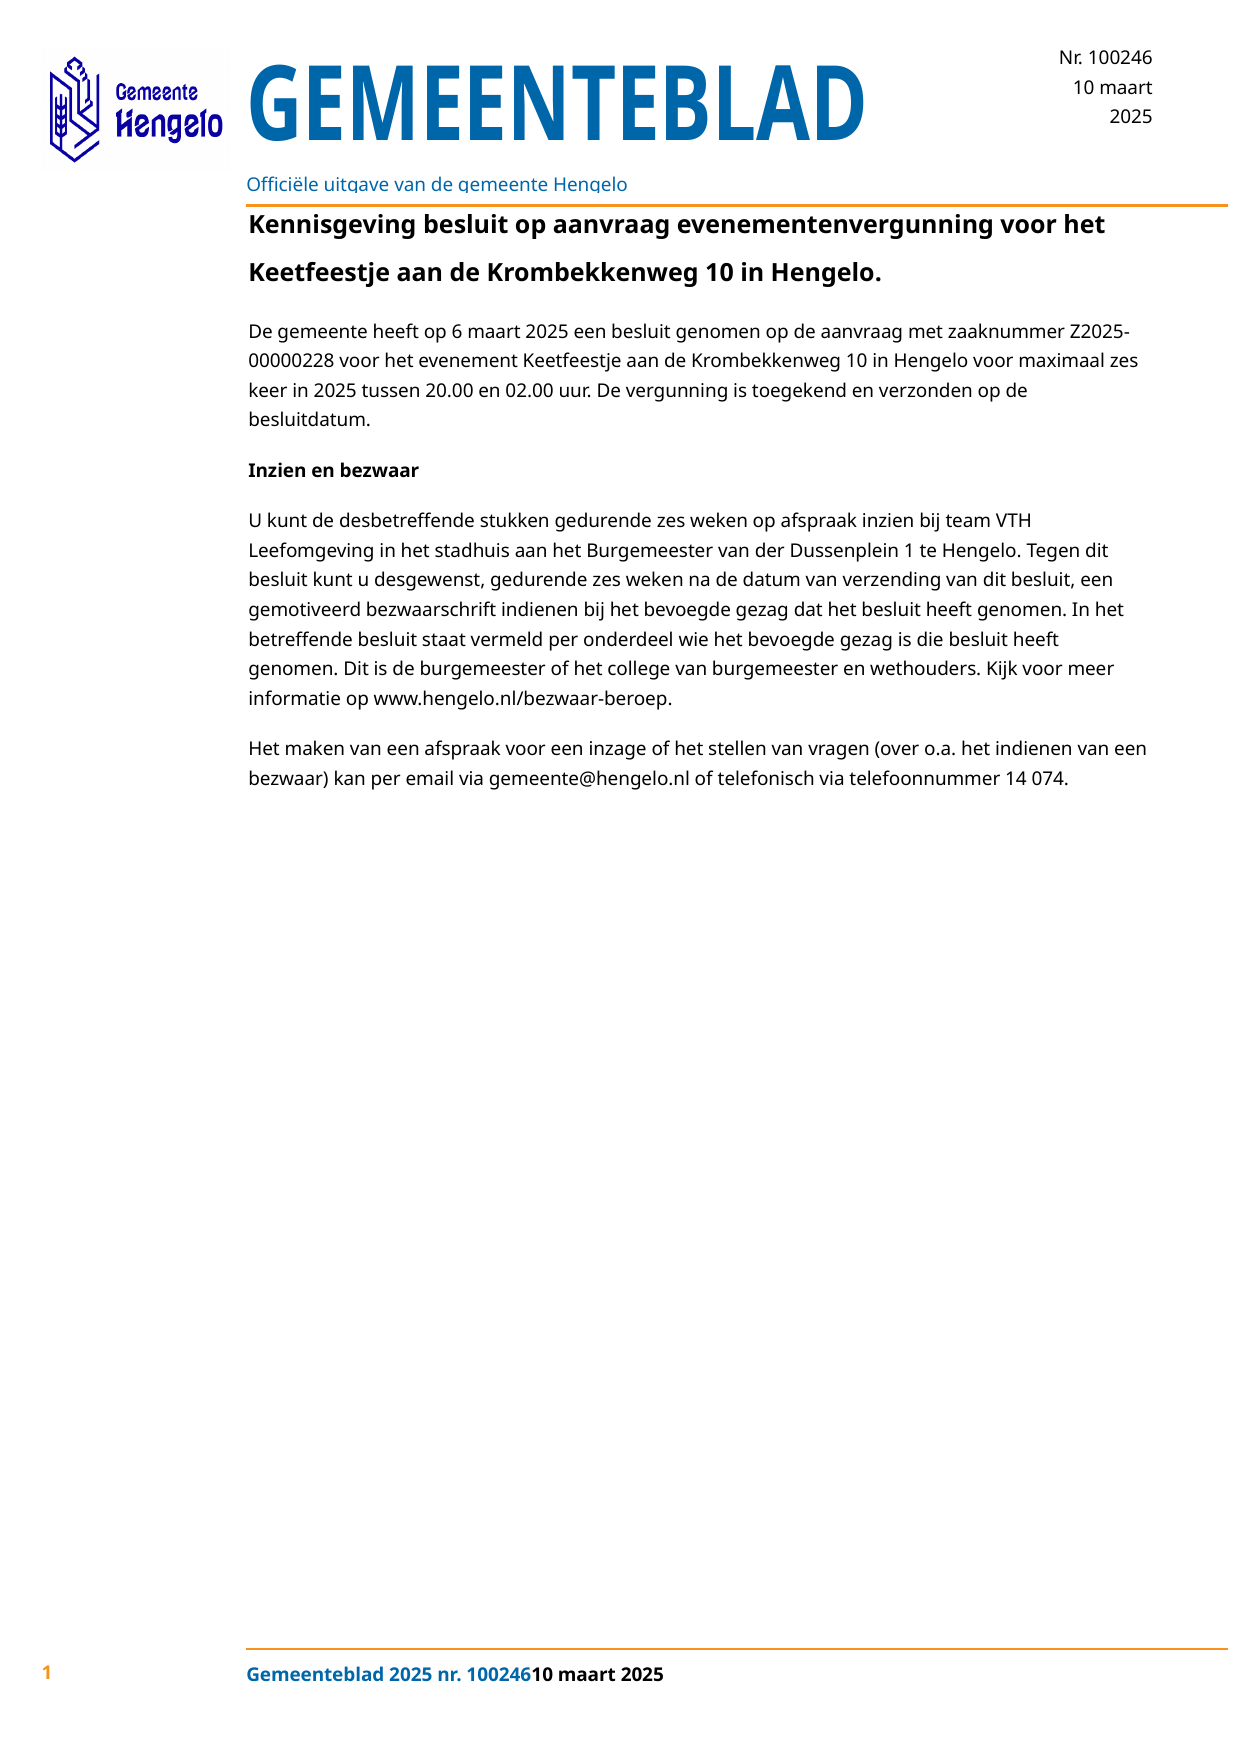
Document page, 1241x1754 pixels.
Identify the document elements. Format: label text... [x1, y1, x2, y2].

text De gemeente heeft op 6 maart 2025 een besluit genomen op de aanvraag met zaaknummer Z2025-00000228 voor het evenement Keetfeestje aan de Krombekkenweg 10 in Hengelo voor maximaal zes keer in 2025 tussen 20.00 en 02.00 uur. De vergunning is toegekend en verzonden op de besluitdatum. [248, 318, 1152, 432]
text Inzien en bezwaar [248, 457, 1152, 483]
picture [41, 47, 231, 172]
text Het maken van een afspraak voor een inzage of het stellen van vragen (over o.a. het indienen van een bezwaar) kan per email via gemeente@hengelo.nl of telefonisch via telefoonnummer 14 074. [248, 735, 1152, 791]
text U kunt de desbetreffende stukken gedurende zes weken op afspraak inzien bij team VTH Leefomgeving in het stadhuis aan het Burgemeester van der Dussenplein 1 te Hengelo. Tegen dit besluit kunt u desgewenst, gedurende zes weken na de datum van verzending van dit besluit, een gemotiveerd bezwaarschrift indienen bij het bevoegde gezag dat het besluit heeft genomen. In het betreffende besluit staat vermeld per onderdeel wie het bevoegde gezag is die besluit heeft genomen. Dit is de burgemeester of het college van burgemeester en wethouders. Kijk voor meer informatie op www.hengelo.nl/bezwaar-beroep. [248, 507, 1152, 711]
text Kennisgeving besluit op aanvraag evenementenvergunning voor het Keetfeestje aan de Krombekkenweg 10 in Hengelo. [248, 207, 1152, 288]
